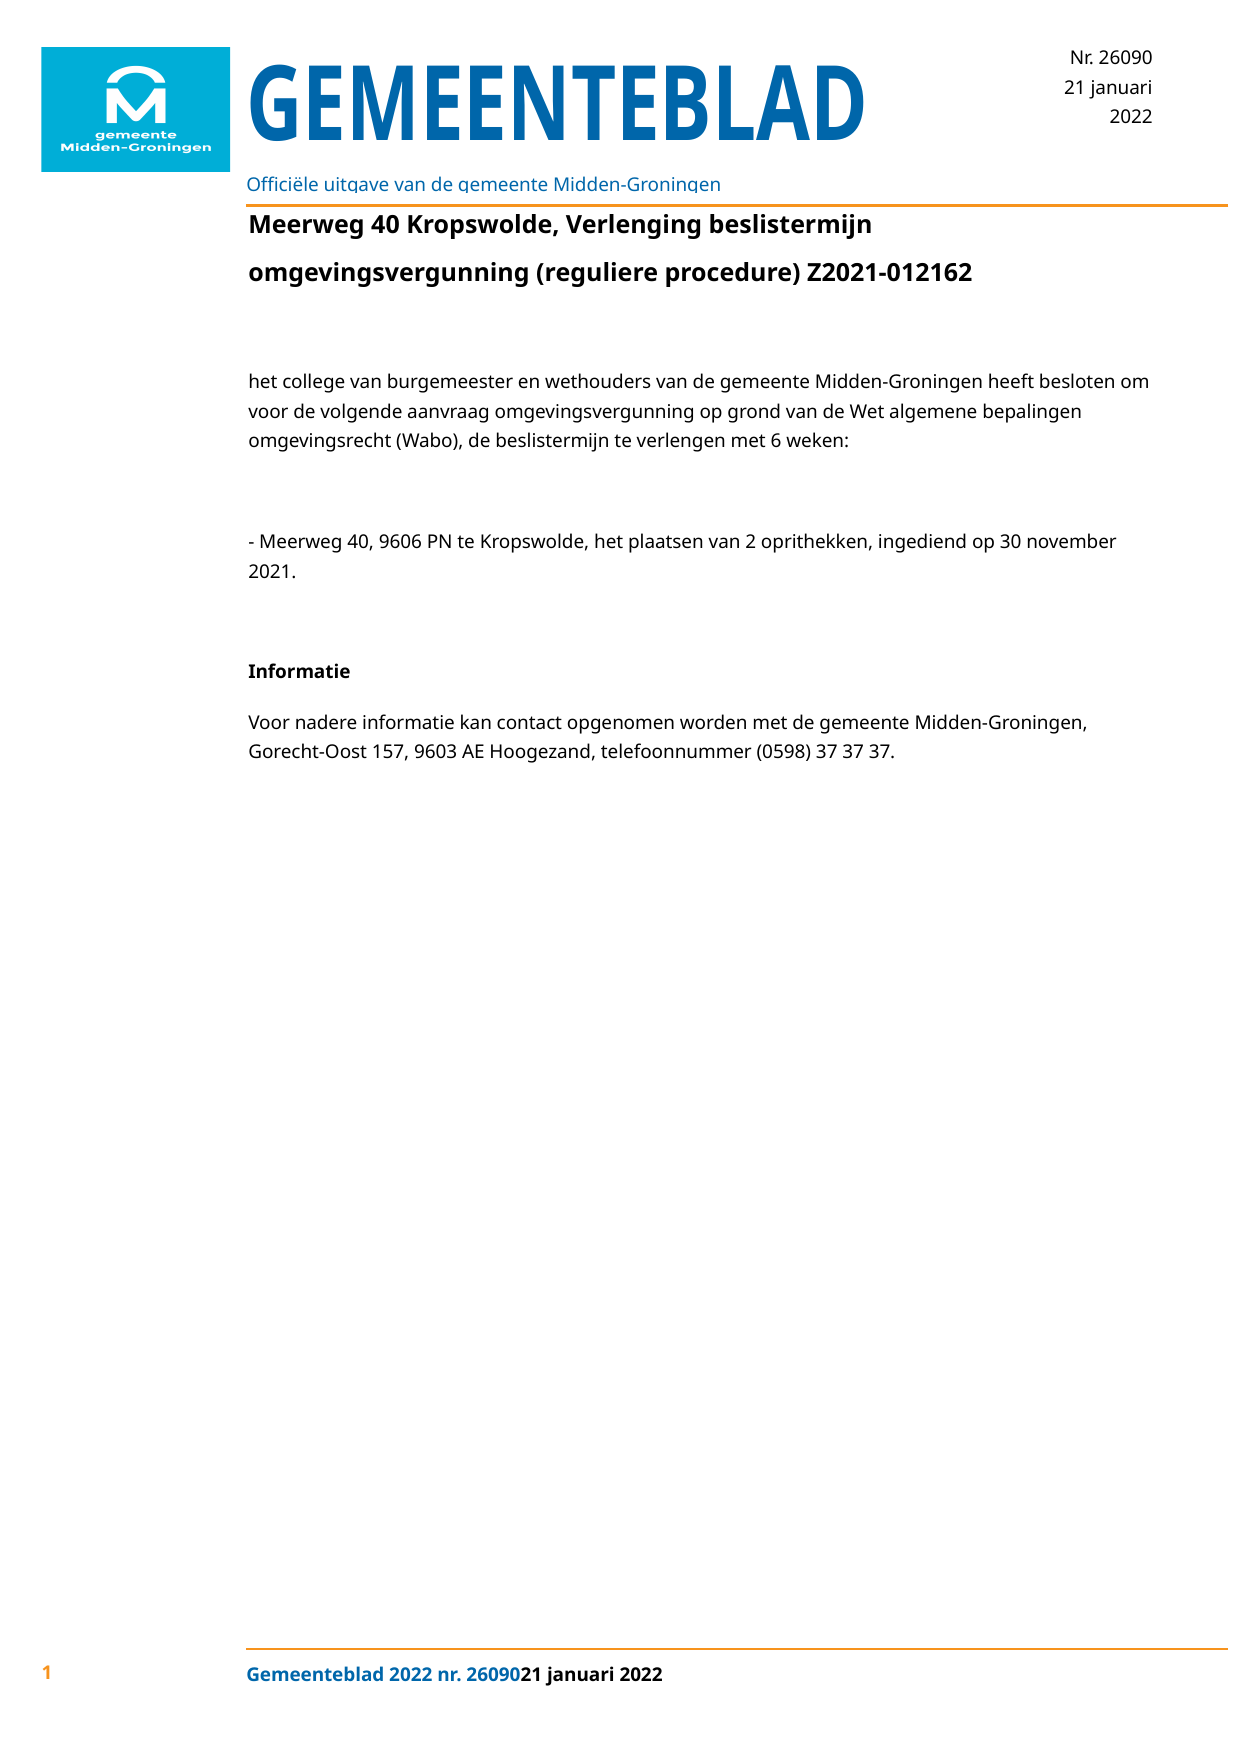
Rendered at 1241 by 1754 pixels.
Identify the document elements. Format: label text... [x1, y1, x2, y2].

text - Meerweg 40, 9606 PN te Kropswolde, het plaatsen van 2 oprithekken, ingediend op 30 november 2021. [248, 528, 1152, 584]
picture [184, 146, 190, 153]
text het college van burgemeester en wethouders van de gemeente Midden-Groningen heeft besloten om voor de volgende aanvraag omgevingsvergunning op grond van de Wet algemene bepalingen omgevingsrecht (Wabo), de beslistermijn te verlengen met 6 weken: [248, 368, 1152, 453]
text Voor nadere informatie kan contact opgenomen worden met de gemeente Midden-Groningen, Gorecht-Oost 157, 9603 AE Hoogezand, telefoonnummer (0598) 37 37 37. [248, 709, 1152, 764]
text Meerweg 40 Kropswolde, Verlenging beslistermijn omgevingsvergunning (reguliere procedure) Z2021-012162 [248, 207, 1152, 288]
picture [107, 89, 165, 122]
text Informatie [248, 659, 1152, 684]
picture [108, 66, 164, 82]
